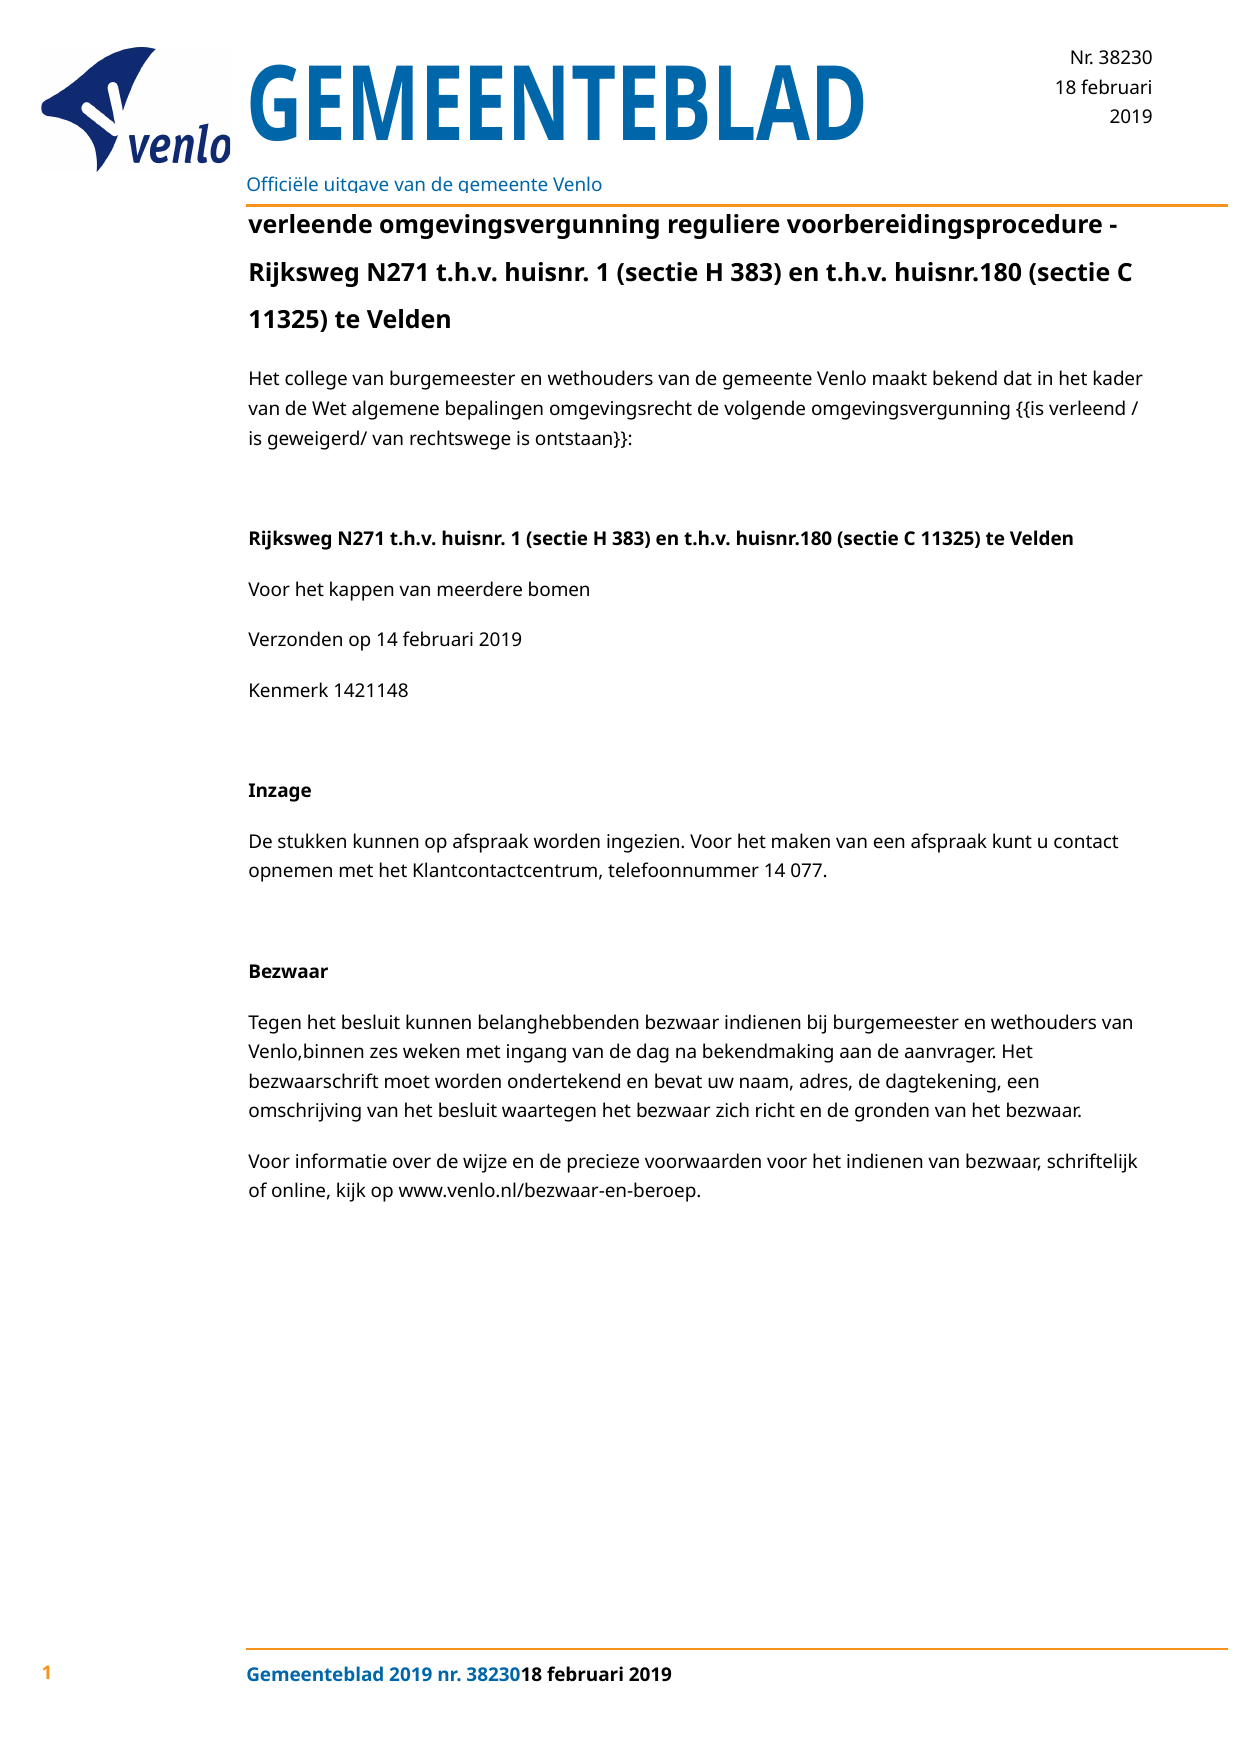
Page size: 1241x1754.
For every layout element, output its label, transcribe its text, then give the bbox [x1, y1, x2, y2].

text Bezwaar [248, 958, 1152, 984]
text Verzonden op 14 februari 2019 [248, 626, 1152, 652]
text Inzage [248, 778, 1152, 803]
text verleende omgevingsvergunning reguliere voorbereidingsprocedure - Rijksweg N271 t.h.v. huisnr. 1 (sectie H 383) en t.h.v. huisnr.180 (sectie C 11325) te Velden [248, 207, 1152, 336]
text Het college van burgemeester en wethouders van de gemeente Venlo maakt bekend dat in het kader van de Wet algemene bepalingen omgevingsrecht de volgende omgevingsvergunning {{is verleend / is geweigerd/ van rechtswege is ontstaan}}: [248, 366, 1152, 450]
text Voor het kappen van meerdere bomen [248, 576, 1152, 602]
text Rijksweg N271 t.h.v. huisnr. 1 (sectie H 383) en t.h.v. huisnr.180 (sectie C 11325) te Velden [248, 526, 1152, 551]
text Voor informatie over de wijze en de precieze voorwaarden voor het indienen van bezwaar, schriftelijk of online, kijk op www.venlo.nl/bezwaar-en-beroep. [248, 1148, 1152, 1203]
text Tegen het besluit kunnen belanghebbenden bezwaar indienen bij burgemeester en wethouders van Venlo,binnen zes weken met ingang van de dag na bekendmaking aan de aanvrager. Het bezwaarschrift moet worden ondertekend en bevat uw naam, adres, de dagtekening, een omschrijving van het besluit waartegen het bezwaar zich richt en de gronden van het bezwaar. [248, 1009, 1152, 1123]
text De stukken kunnen op afspraak worden ingezien. Voor het maken van een afspraak kunt u contact opnemen met het Klantcontactcentrum, telefoonnummer 14 077. [248, 828, 1152, 883]
picture [41, 47, 231, 172]
text Kenmerk 1421148 [248, 677, 1152, 702]
